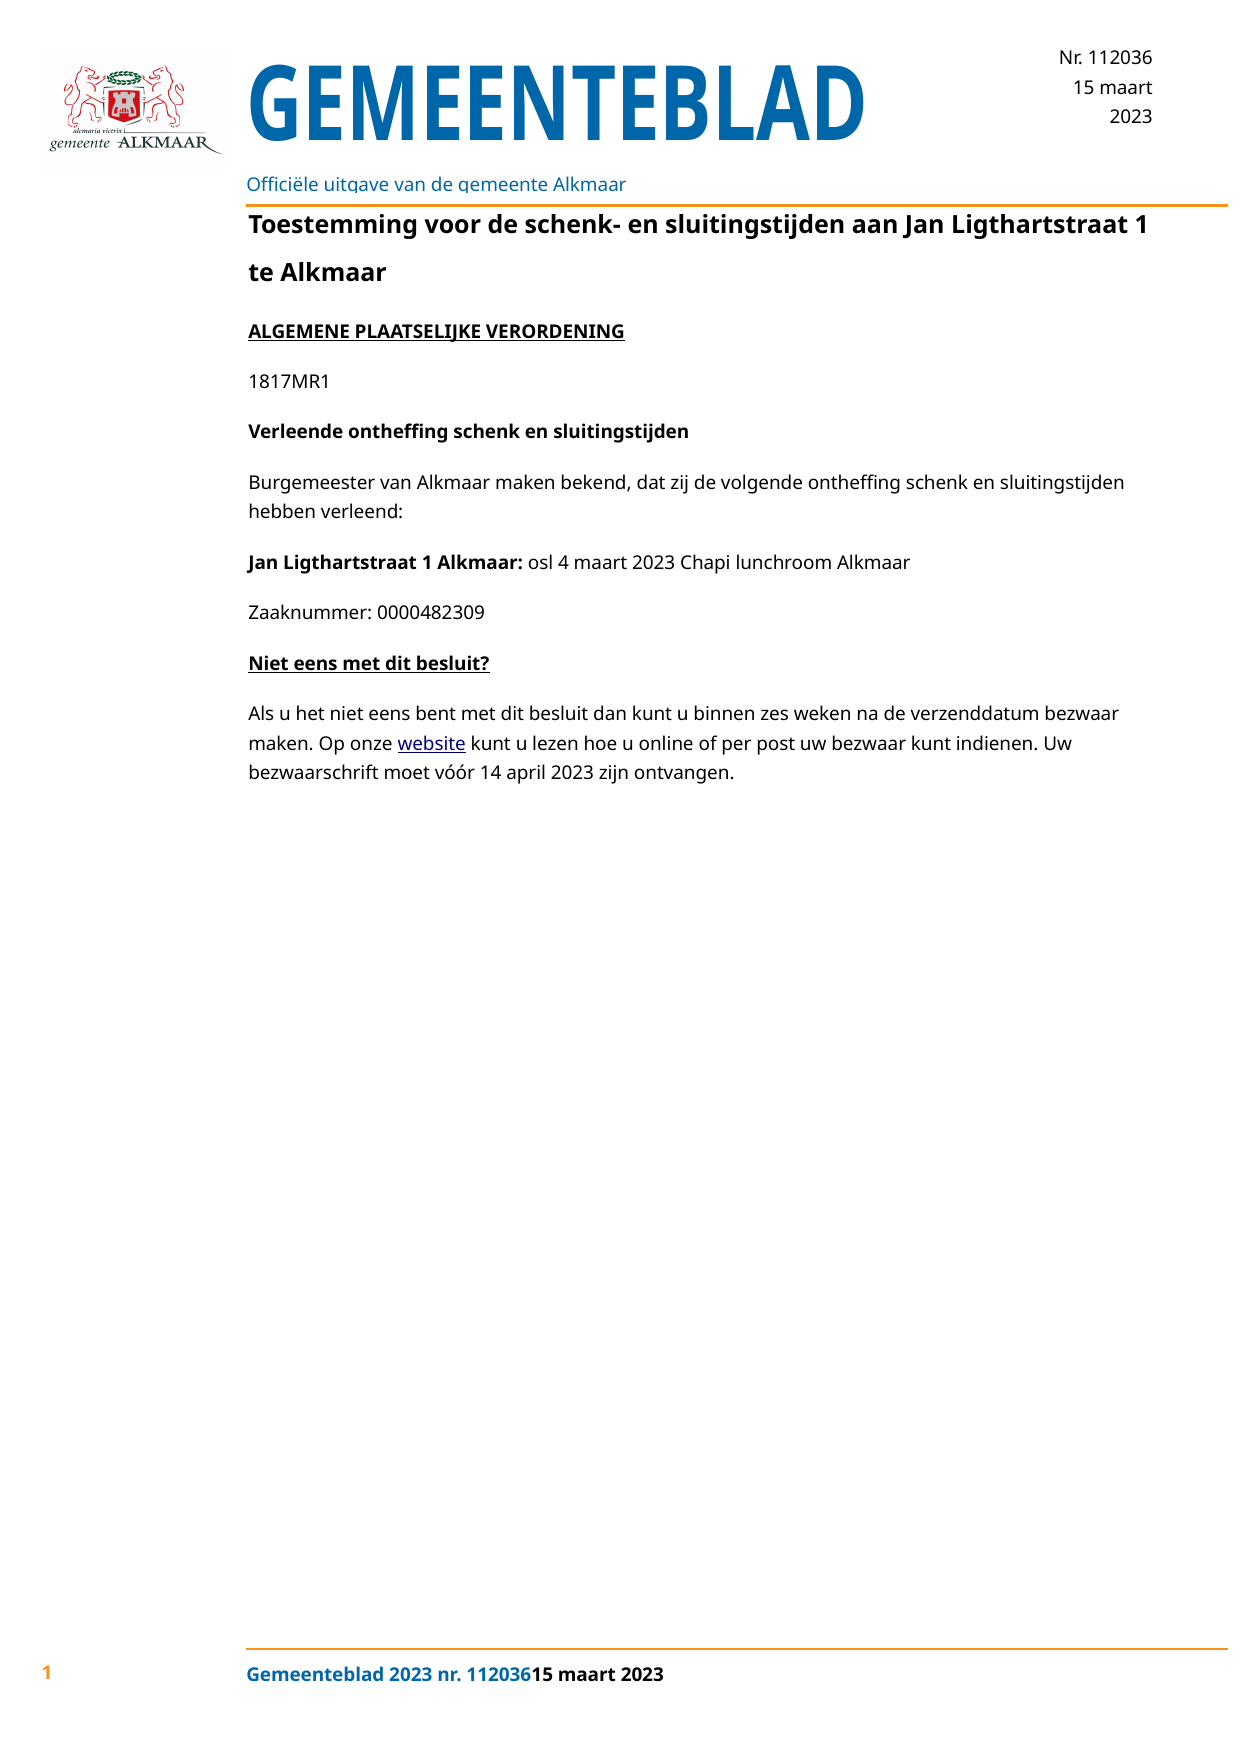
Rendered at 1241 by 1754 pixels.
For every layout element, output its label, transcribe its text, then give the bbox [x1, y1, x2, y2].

text Jan Ligthartstraat 1 Alkmaar: osl 4 maart 2023 Chapi lunchroom Alkmaar [248, 549, 1152, 575]
text Zaaknummer: 0000482309 [248, 599, 1152, 625]
text Burgemeester van Alkmaar maken bekend, dat zij de volgende ontheffing schenk en sluitingstijden hebben verleend: [248, 469, 1152, 524]
picture [41, 47, 231, 172]
text 1817MR1 [248, 368, 1152, 394]
text Als u het niet eens bent met dit besluit dan kunt u binnen zes weken na de verzenddatum bezwaar maken. Op onze website kunt u lezen hoe u online of per post uw bezwaar kunt indienen. Uw bezwaarschrift moet vóór 14 april 2023 zijn ontvangen. [248, 700, 1152, 785]
text Toestemming voor de schenk- en sluitingstijden aan Jan Ligthartstraat 1 te Alkmaar [248, 207, 1152, 288]
text Verleende ontheffing schenk en sluitingstijden [248, 419, 1152, 444]
text ALGEMENE PLAATSELIJKE VERORDENING [248, 318, 1152, 344]
text Niet eens met dit besluit? [248, 650, 1152, 676]
